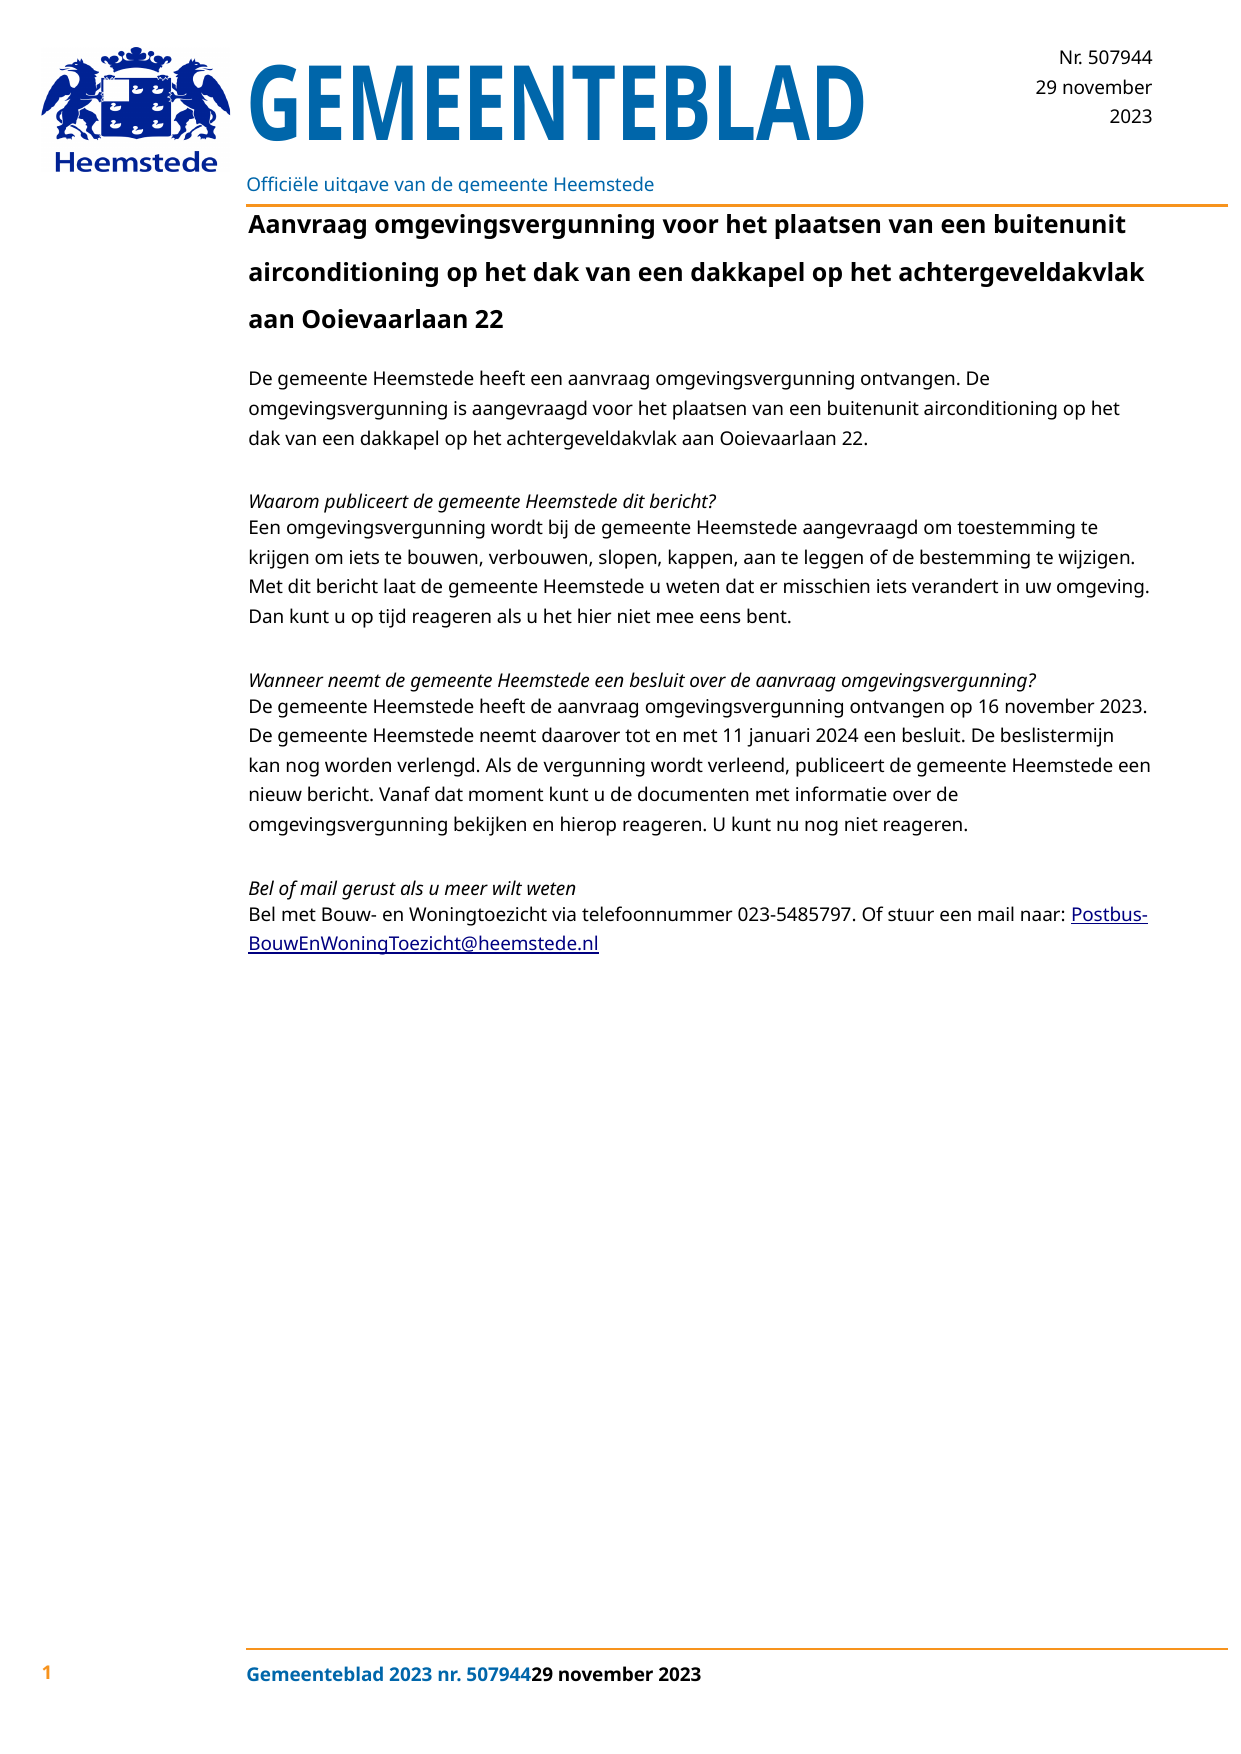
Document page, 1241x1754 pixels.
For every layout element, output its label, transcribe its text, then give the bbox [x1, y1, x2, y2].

text De gemeente Heemstede heeft de aanvraag omgevingsvergunning ontvangen op 16 november 2023. De gemeente Heemstede neemt daarover tot en met 11 januari 2024 een besluit. De beslistermijn kan nog worden verlengd. Als de vergunning wordt verleend, publiceert de gemeente Heemstede een nieuw bericht. Vanaf dat moment kunt u de documenten met informatie over de omgevingsvergunning bekijken en hierop reageren. U kunt nu nog niet reageren. [248, 693, 1152, 837]
text De gemeente Heemstede heeft een aanvraag omgevingsvergunning ontvangen. De omgevingsvergunning is aangevraagd voor het plaatsen van een buitenunit airconditioning op het dak van een dakkapel op het achtergeveldakvlak aan Ooievaarlaan 22. [248, 366, 1152, 450]
text Aanvraag omgevingsvergunning voor het plaatsen van een buitenunit airconditioning op het dak van een dakkapel op het achtergeveldakvlak aan Ooievaarlaan 22 [248, 207, 1152, 336]
text Bel of mail gerust als u meer wilt weten [248, 875, 1152, 901]
text Bel met Bouw- en Woningtoezicht via telefoonnummer 023-5485797. Of stuur een mail naar: Postbus-BouwEnWoningToezicht@heemstede.nl [248, 901, 1152, 956]
text Waarom publiceert de gemeente Heemstede dit bericht? [248, 489, 1152, 514]
text Wanneer neemt de gemeente Heemstede een besluit over de aanvraag omgevingsvergunning? [248, 667, 1152, 693]
picture [41, 47, 231, 172]
text Een omgevingsvergunning wordt bij de gemeente Heemstede aangevraagd om toestemming te krijgen om iets te bouwen, verbouwen, slopen, kappen, aan te leggen of de bestemming te wijzigen. Met dit bericht laat de gemeente Heemstede u weten dat er misschien iets verandert in uw omgeving. Dan kunt u op tijd reageren als u het hier niet mee eens bent. [248, 514, 1152, 629]
